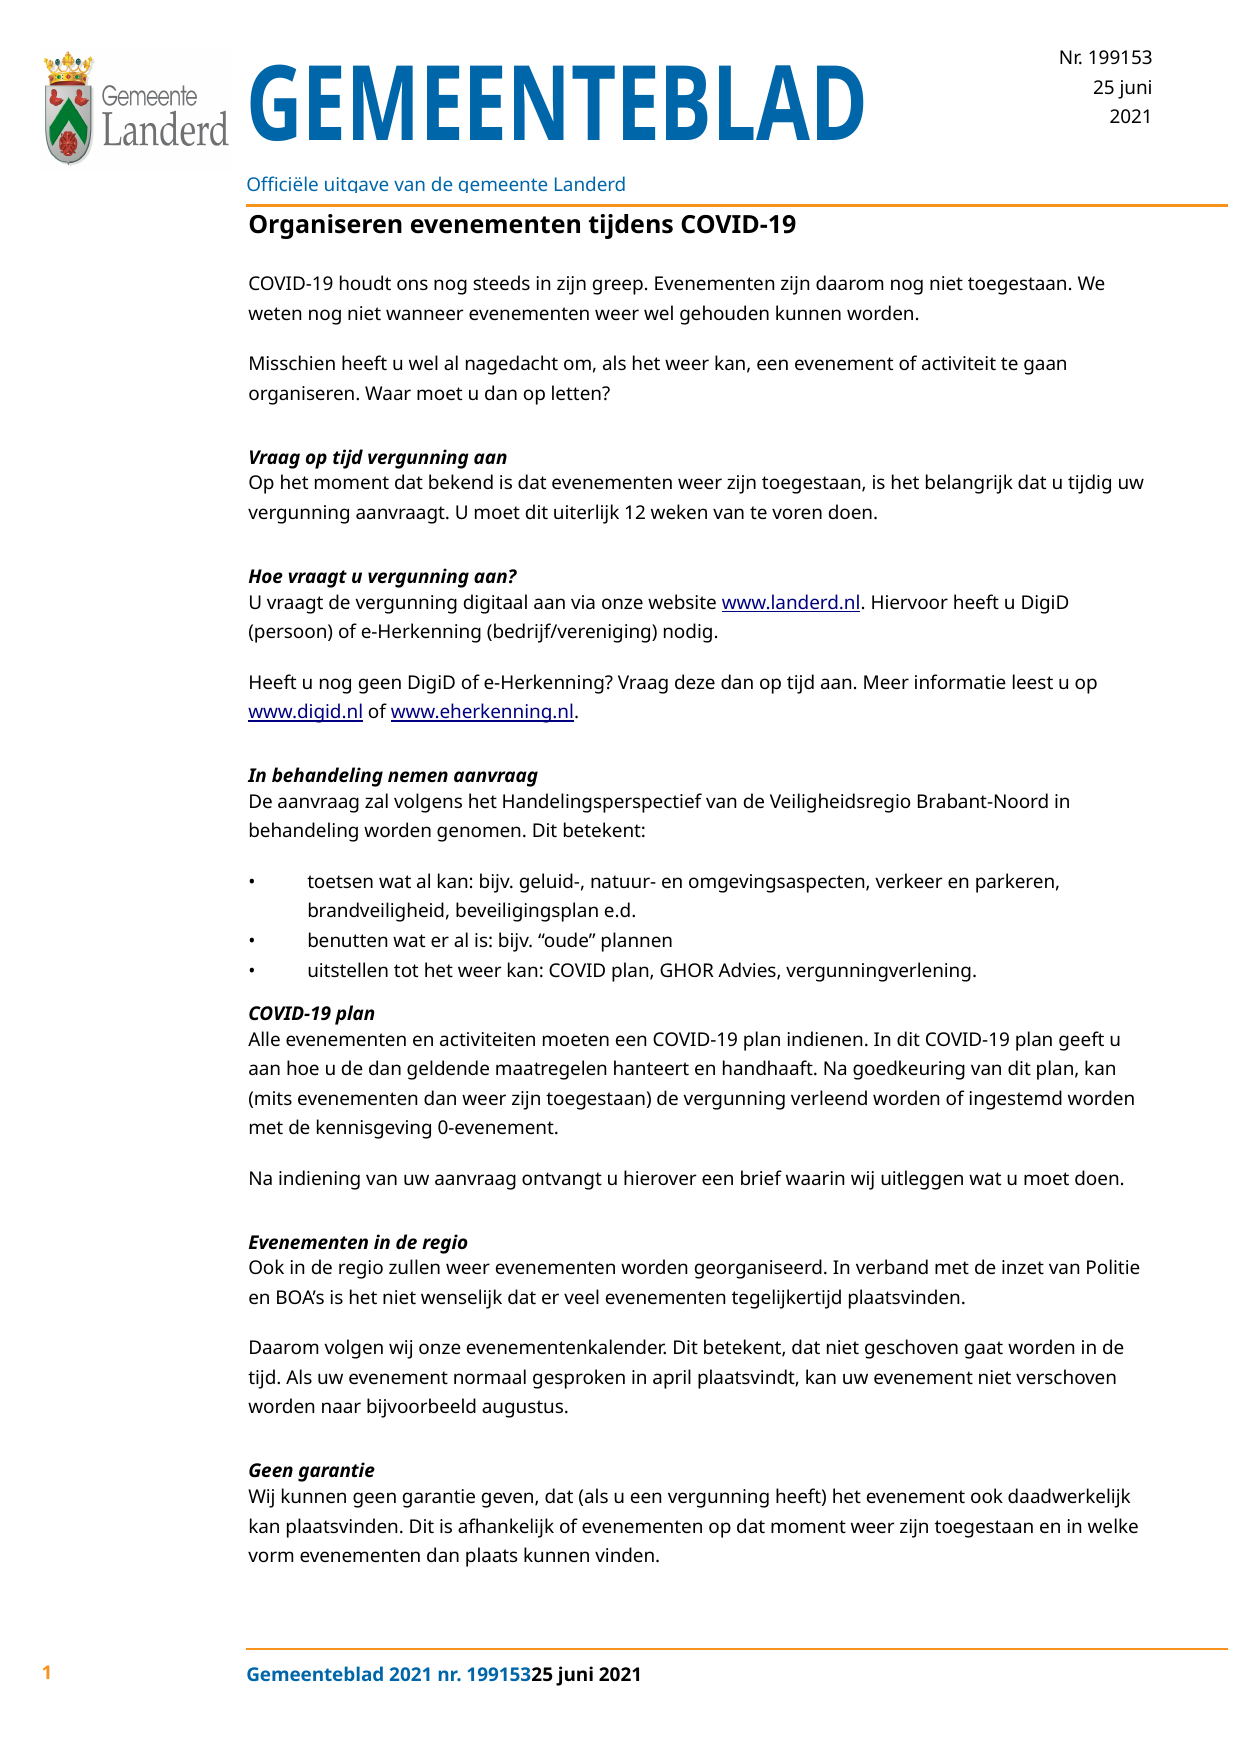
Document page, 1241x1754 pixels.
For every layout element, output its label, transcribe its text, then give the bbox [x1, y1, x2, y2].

text COVID-19 houdt ons nog steeds in zijn greep. Evenementen zijn daarom nog niet toegestaan. We weten nog niet wanneer evenementen weer wel gehouden kunnen worden. [248, 270, 1152, 326]
list uitstellen tot het weer kan: COVID plan, GHOR Advies, vergunningverlening. [248, 957, 1152, 983]
text De aanvraag zal volgens het Handelingsperspectief van de Veiligheidsregio Brabant-Noord in behandeling worden genomen. Dit betekent: [248, 788, 1152, 843]
list benutten wat er al is: bijv. “oude” plannen [248, 927, 1152, 953]
text Daarom volgen wij onze evenementenkalender. Dit betekent, dat niet geschoven gaat worden in de tijd. Als uw evenement normaal gesproken in april plaatsvindt, kan uw evenement niet verschoven worden naar bijvoorbeeld augustus. [248, 1334, 1152, 1419]
text In behandeling nemen aanvraag [248, 762, 1152, 788]
text COVID-19 plan [248, 1000, 1152, 1026]
text Vraag op tijd vergunning aan [248, 444, 1152, 469]
text Na indiening van uw aanvraag ontvangt u hierover een brief waarin wij uitleggen wat u moet doen. [248, 1165, 1152, 1191]
text Wij kunnen geen garantie geven, dat (als u een vergunning heeft) het evenement ook daadwerkelijk kan plaatsvinden. Dit is afhankelijk of evenementen op dat moment weer zijn toegestaan en in welke vorm evenementen dan plaats kunnen vinden. [248, 1483, 1152, 1568]
text Geen garantie [248, 1458, 1152, 1483]
picture [41, 47, 231, 172]
text Evenementen in de regio [248, 1229, 1152, 1254]
list toetsen wat al kan: bijv. geluid-, natuur- en omgevingsaspecten, verkeer en parkeren, brandveiligheid, beveiligingsplan e.d. [248, 868, 1152, 923]
text Ook in de regio zullen weer evenementen worden georganiseerd. In verband met de inzet van Politie en BOA’s is het niet wenselijk dat er veel evenementen tegelijkertijd plaatsvinden. [248, 1254, 1152, 1310]
text Heeft u nog geen DigiD of e-Herkenning? Vraag deze dan op tijd aan. Meer informatie leest u op www.digid.nl of www.eherkenning.nl. [248, 669, 1152, 724]
text U vraagt de vergunning digitaal aan via onze website www.landerd.nl. Hiervoor heeft u DigiD (persoon) of e-Herkenning (bedrijf/vereniging) nodig. [248, 589, 1152, 644]
text Misschien heeft u wel al nagedacht om, als het weer kan, een evenement of activiteit te gaan organiseren. Waar moet u dan op letten? [248, 350, 1152, 406]
text Op het moment dat bekend is dat evenementen weer zijn toegestaan, is het belangrijk dat u tijdig uw vergunning aanvraagt. U moet dit uiterlijk 12 weken van te voren doen. [248, 469, 1152, 525]
text Hoe vraagt u vergunning aan? [248, 563, 1152, 589]
text Organiseren evenementen tijdens COVID-19 [248, 207, 1152, 241]
text Alle evenementen en activiteiten moeten een COVID-19 plan indienen. In dit COVID-19 plan geeft u aan hoe u de dan geldende maatregelen hanteert en handhaaft. Na goedkeuring van dit plan, kan (mits evenementen dan weer zijn toegestaan) de vergunning verleend worden of ingestemd worden met de kennisgeving 0-evenement. [248, 1026, 1152, 1140]
